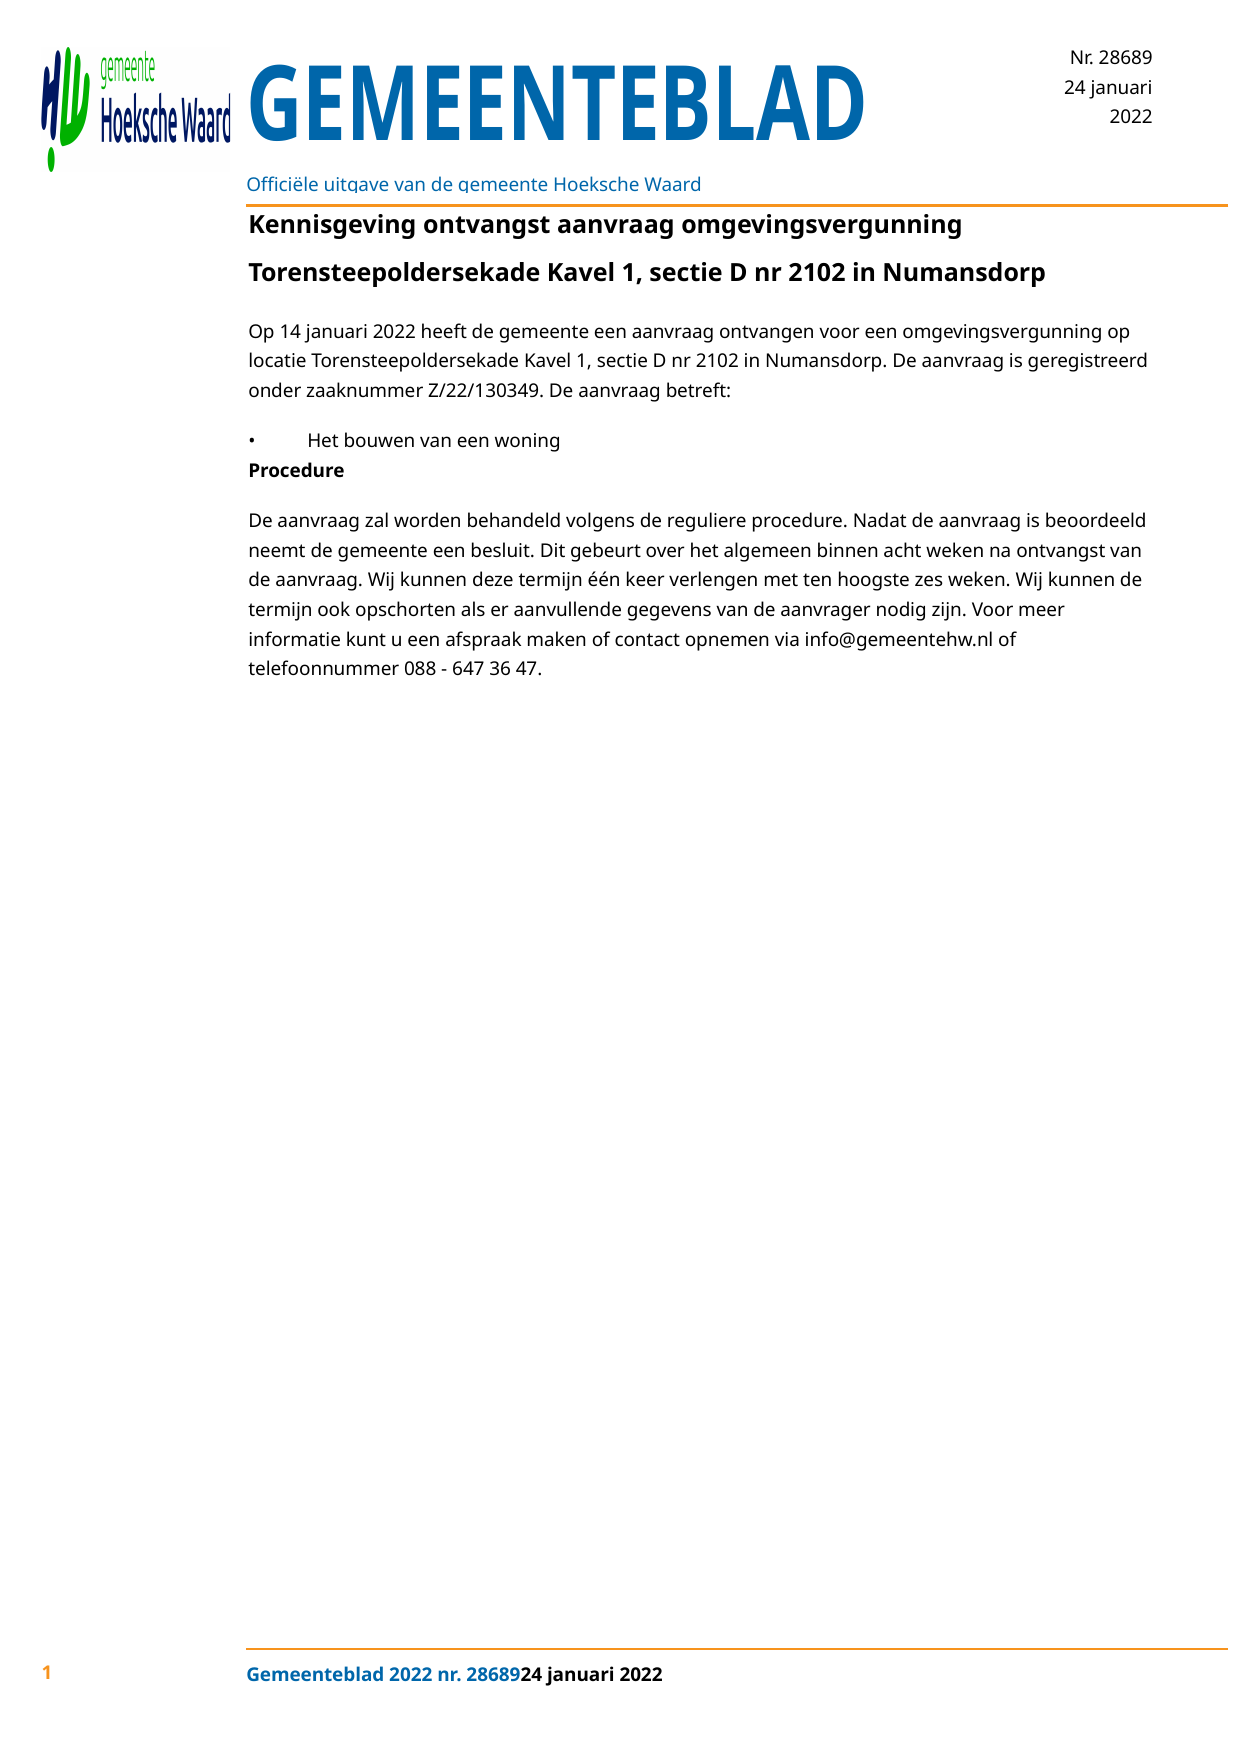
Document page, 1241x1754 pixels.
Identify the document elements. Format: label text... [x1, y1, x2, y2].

picture [41, 47, 231, 172]
list Het bouwen van een woning [248, 427, 1152, 453]
text Op 14 januari 2022 heeft de gemeente een aanvraag ontvangen voor een omgevingsvergunning op locatie Torensteepoldersekade Kavel 1, sectie D nr 2102 in Numansdorp. De aanvraag is geregistreerd onder zaaknummer Z/22/130349. De aanvraag betreft: [248, 318, 1152, 403]
text De aanvraag zal worden behandeld volgens de reguliere procedure. Nadat de aanvraag is beoordeeld neemt de gemeente een besluit. Dit gebeurt over het algemeen binnen acht weken na ontvangst van de aanvraag. Wij kunnen deze termijn één keer verlengen met ten hoogste zes weken. Wij kunnen de termijn ook opschorten als er aanvullende gegevens van de aanvrager nodig zijn. Voor meer informatie kunt u een afspraak maken of contact opnemen via info@gemeentehw.nl of telefoonnummer 088 - 647 36 47. [248, 507, 1152, 681]
text Procedure [248, 457, 1152, 483]
text Kennisgeving ontvangst aanvraag omgevingsvergunning Torensteepoldersekade Kavel 1, sectie D nr 2102 in Numansdorp [248, 207, 1152, 288]
